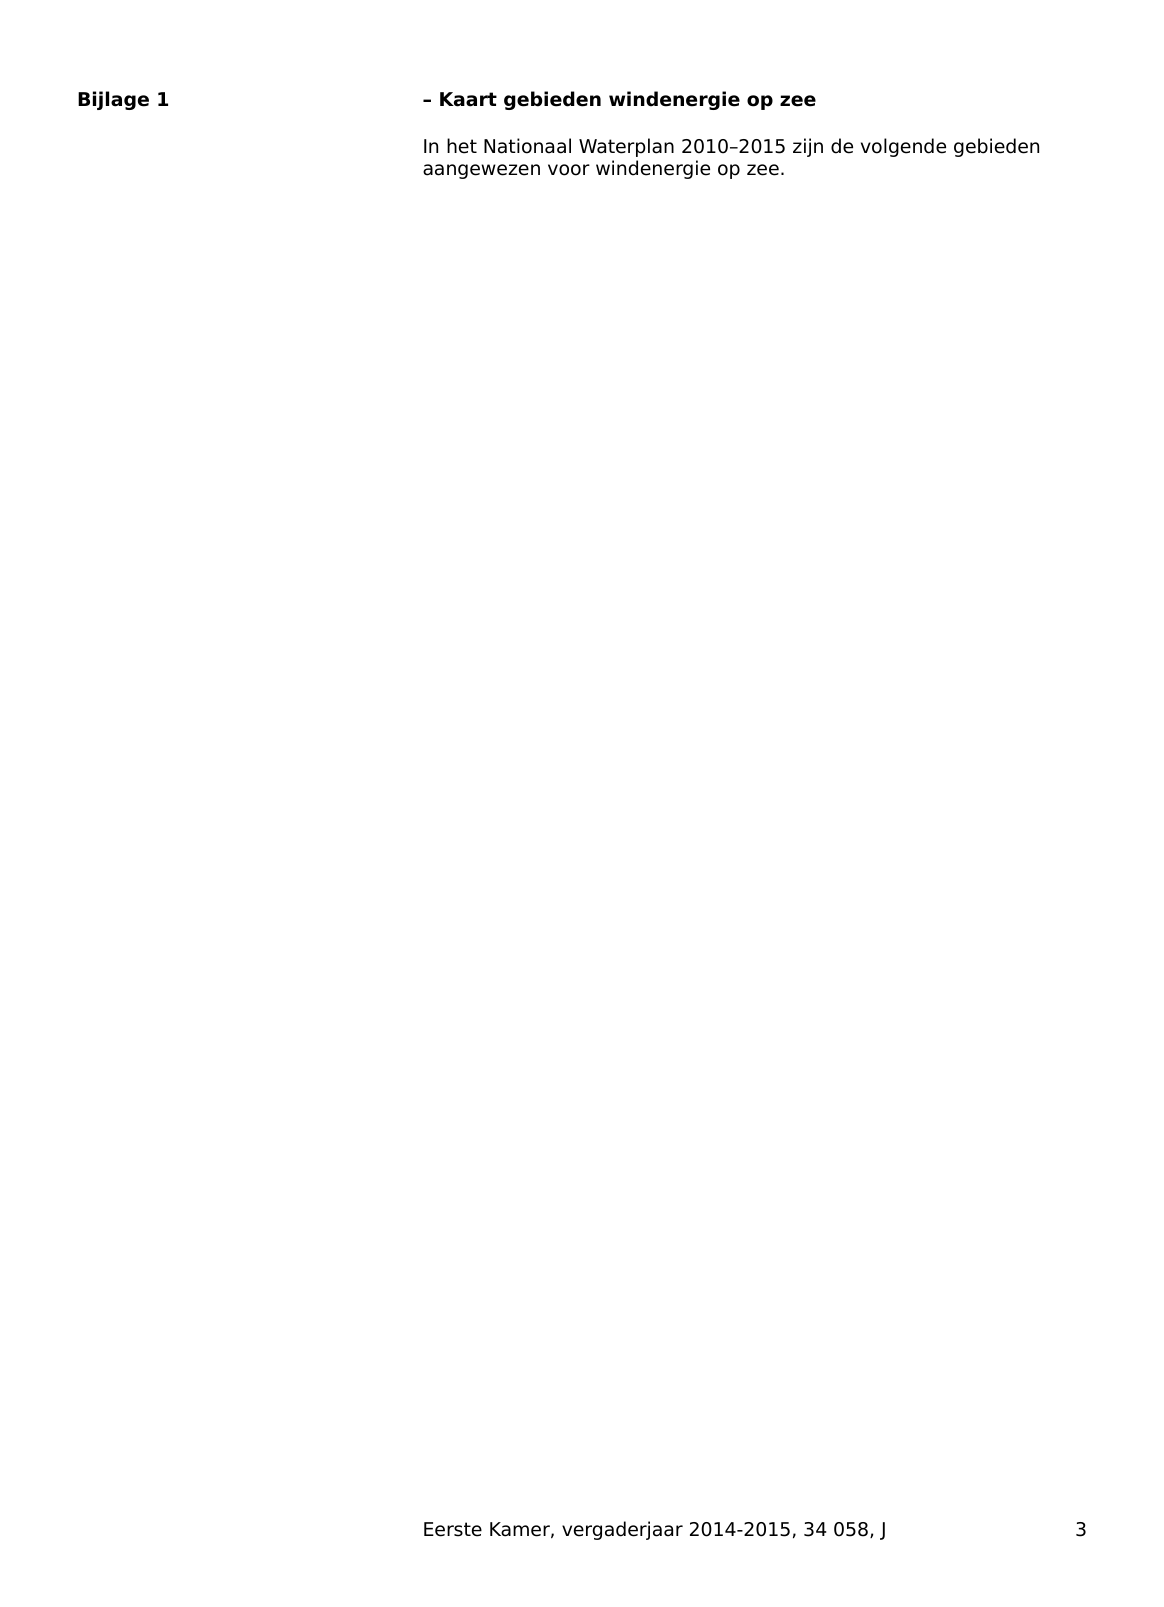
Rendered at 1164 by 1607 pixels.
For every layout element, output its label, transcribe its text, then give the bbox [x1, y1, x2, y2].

subtitle Bijlage 1 – Kaart gebieden windenergie op zee [77, 89, 1087, 111]
text In het Nationaal Waterplan 2010–2015 zijn de volgende gebieden aangewezen voor windenergie op zee. [422, 136, 1087, 180]
